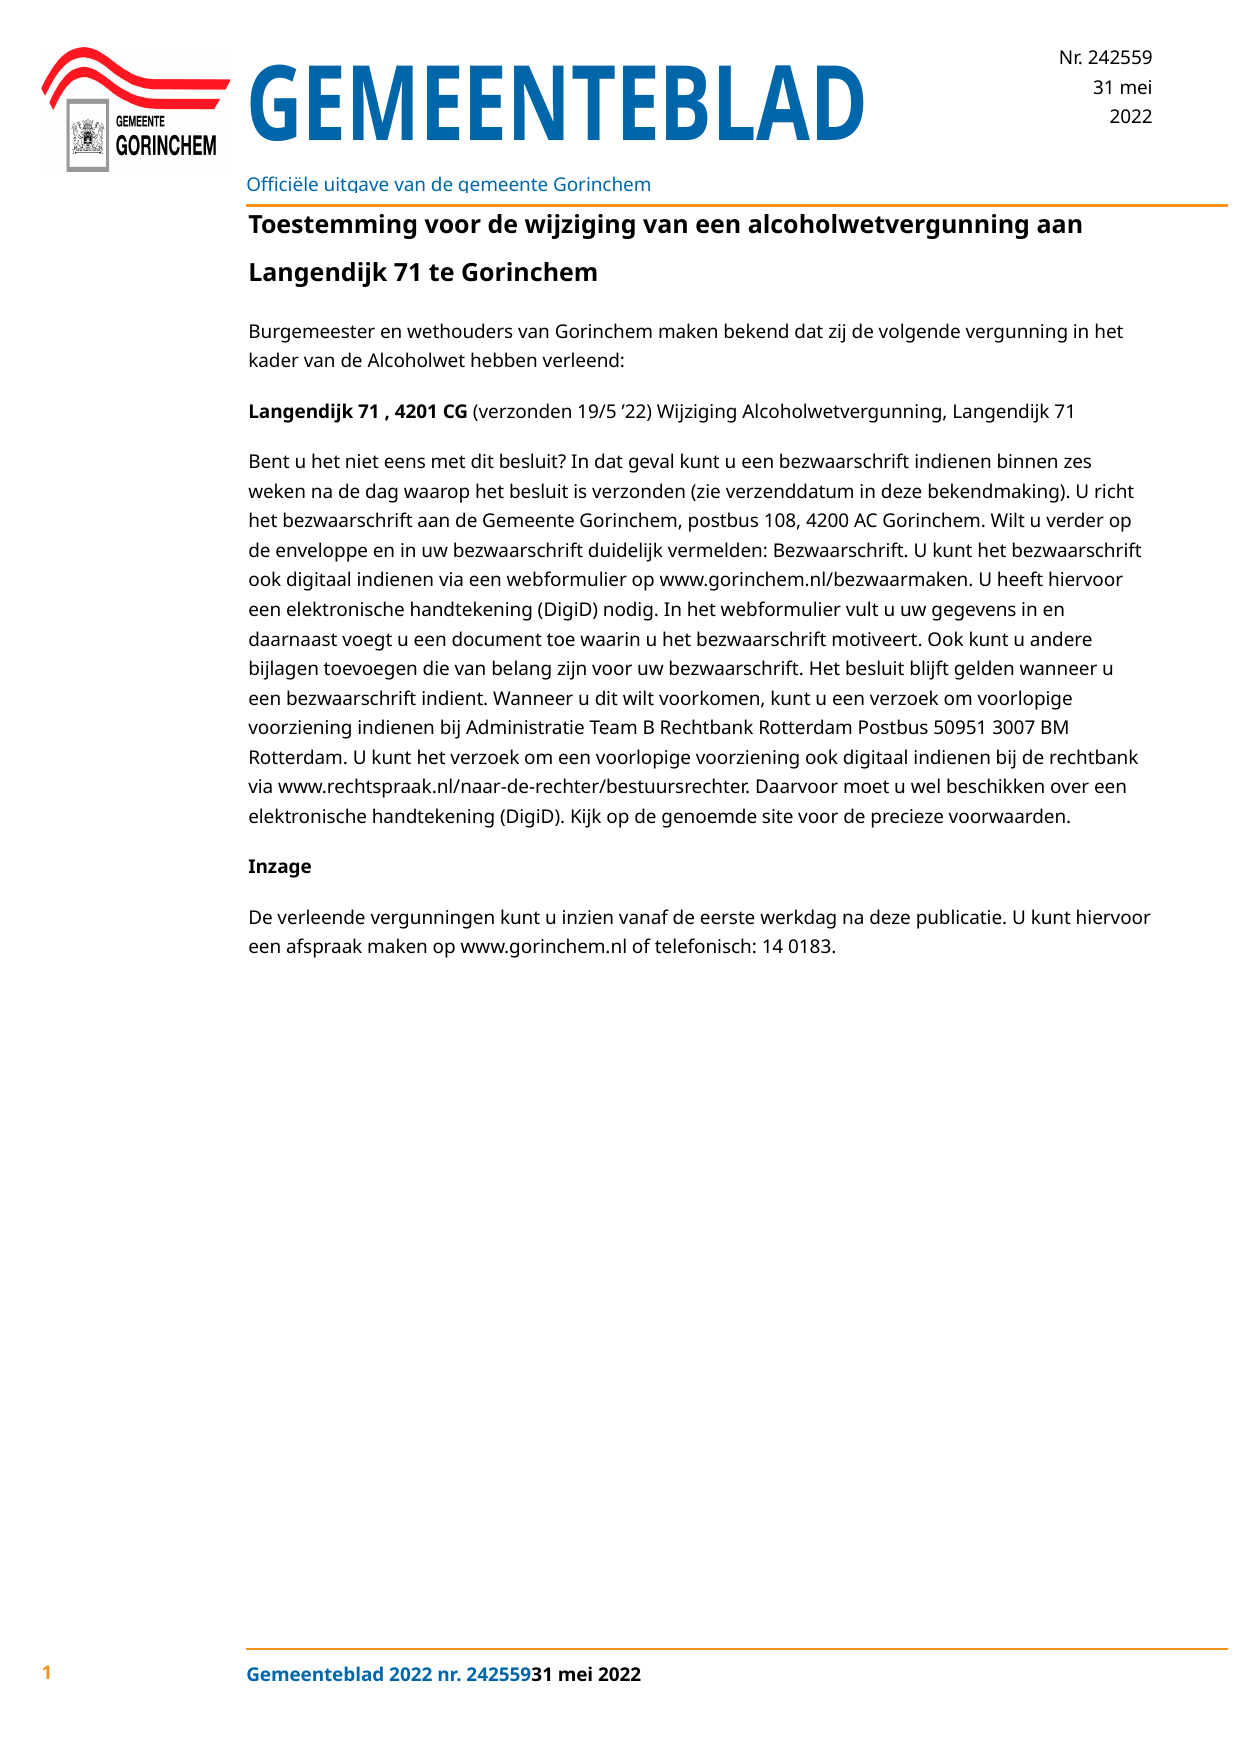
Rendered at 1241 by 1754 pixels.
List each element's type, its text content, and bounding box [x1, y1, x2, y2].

text Toestemming voor de wijziging van een alcoholwetvergunning aan Langendijk 71 te Gorinchem [248, 207, 1152, 288]
text Bent u het niet eens met dit besluit? In dat geval kunt u een bezwaarschrift indienen binnen zes weken na de dag waarop het besluit is verzonden (zie verzenddatum in deze bekendmaking). U richt het bezwaarschrift aan de Gemeente Gorinchem, postbus 108, 4200 AC Gorinchem. Wilt u verder op de enveloppe en in uw bezwaarschrift duidelijk vermelden: Bezwaarschrift. U kunt het bezwaarschrift ook digitaal indienen via een webformulier op www.gorinchem.nl/bezwaarmaken. U heeft hiervoor een elektronische handtekening (DigiD) nodig. In het webformulier vult u uw gegevens in en daarnaast voegt u een document toe waarin u het bezwaarschrift motiveert. Ook kunt u andere bijlagen toevoegen die van belang zijn voor uw bezwaarschrift. Het besluit blijft gelden wanneer u een bezwaarschrift indient. Wanneer u dit wilt voorkomen, kunt u een verzoek om voorlopige voorziening indienen bij Administratie Team B Rechtbank Rotterdam Postbus 50951 3007 BM Rotterdam. U kunt het verzoek om een voorlopige voorziening ook digitaal indienen bij de rechtbank via www.rechtspraak.nl/naar-de-rechter/bestuursrechter. Daarvoor moet u wel beschikken over een elektronische handtekening (DigiD). Kijk op de genoemde site voor de precieze voorwaarden. [248, 448, 1152, 829]
text Langendijk 71 , 4201 CG (verzonden 19/5 ’22) Wijziging Alcoholwetvergunning, Langendijk 71 [248, 398, 1152, 424]
text De verleende vergunningen kunt u inzien vanaf de eerste werkdag na deze publicatie. U kunt hiervoor een afspraak maken op www.gorinchem.nl of telefonisch: 14 0183. [248, 904, 1152, 959]
text Burgemeester en wethouders van Gorinchem maken bekend dat zij de volgende vergunning in het kader van de Alcoholwet hebben verleend: [248, 318, 1152, 373]
picture [41, 47, 231, 172]
text Inzage [248, 854, 1152, 879]
